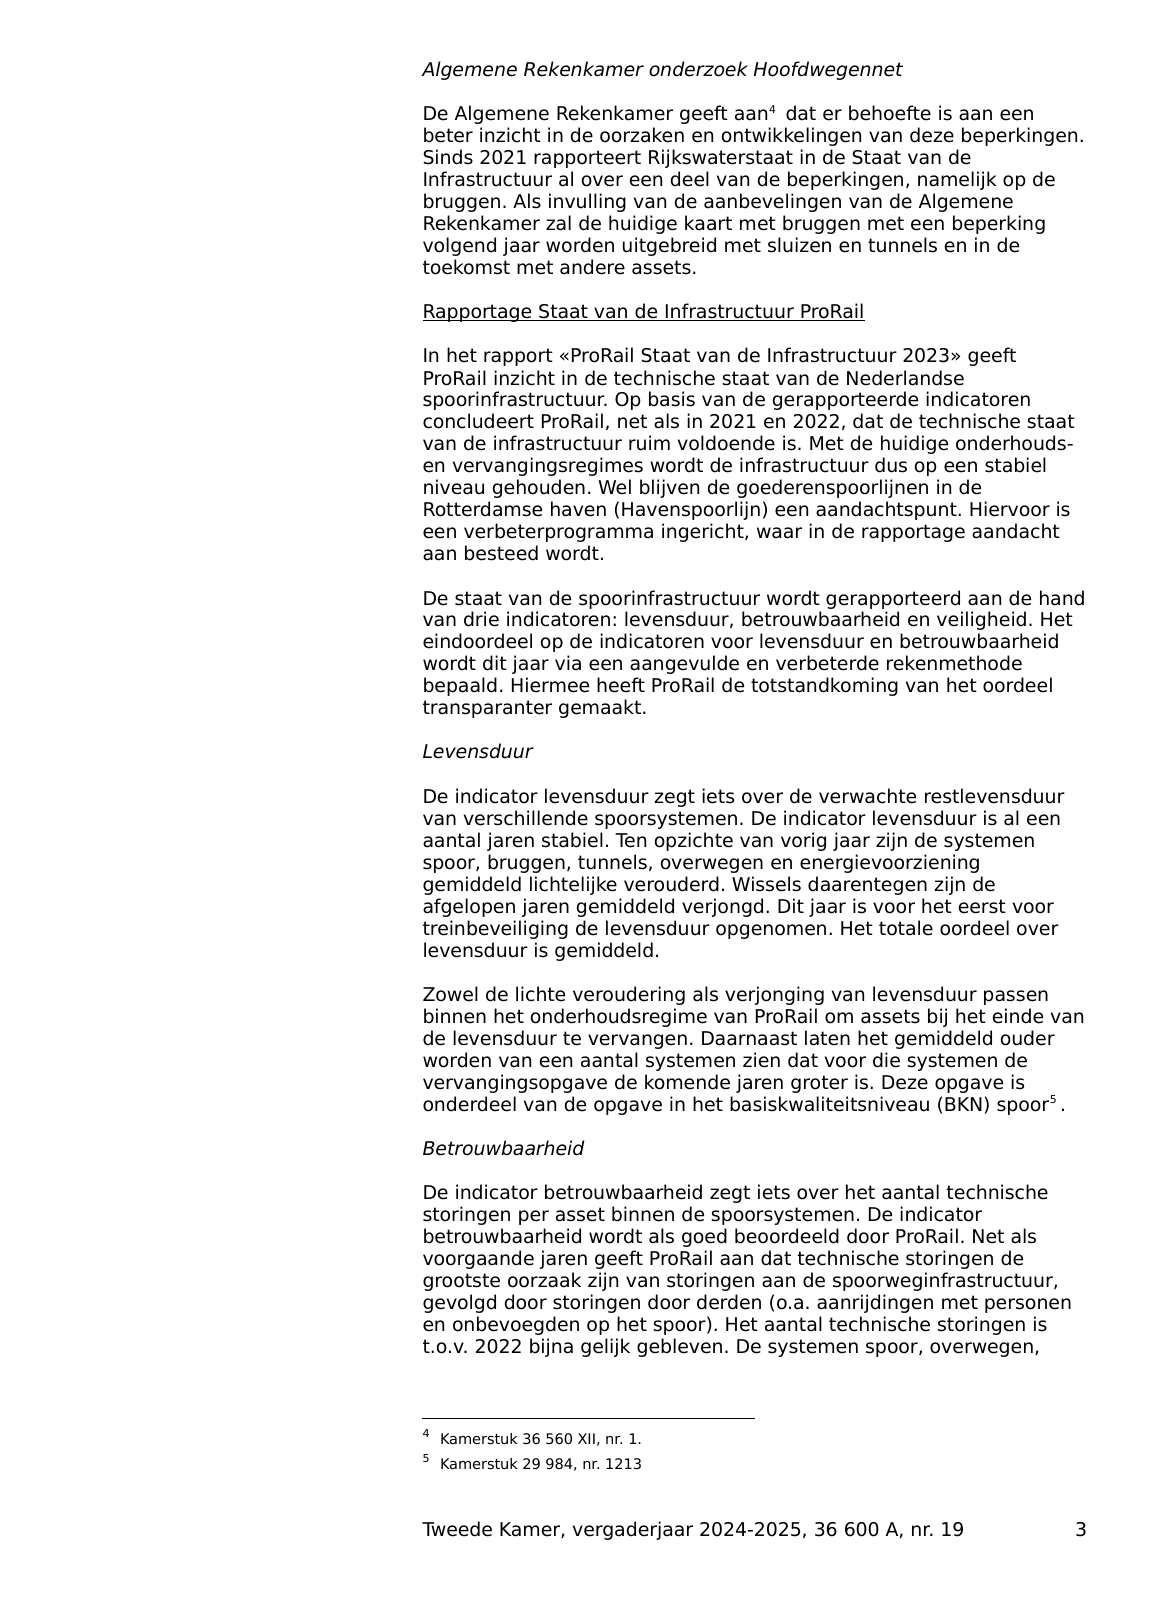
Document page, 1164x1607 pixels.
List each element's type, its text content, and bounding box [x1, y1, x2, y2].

text De indicator levensduur zegt iets over de verwachte restlevensduur van verschillende spoorsystemen. De indicator levensduur is al een aantal jaren stabiel. Ten opzichte van vorig jaar zijn de systemen spoor, bruggen, tunnels, overwegen en energievoorziening gemiddeld lichtelijke verouderd. Wissels daarentegen zijn de afgelopen jaren gemiddeld verjongd. Dit jaar is voor het eerst voor treinbeveiliging de levensduur opgenomen. Het totale oordeel over levensduur is gemiddeld. [422, 786, 1087, 961]
subtitle Levensduur [422, 741, 1087, 763]
subtitle Betrouwbaarheid [422, 1138, 1087, 1160]
text Kamerstuk 36 560 XII, nr. 1. [422, 1427, 1087, 1449]
text De indicator betrouwbaarheid zegt iets over het aantal technische storingen per asset binnen de spoorsystemen. De indicator betrouwbaarheid wordt als goed beoordeeld door ProRail. Net als voorgaande jaren geeft ProRail aan dat technische storingen de grootste oorzaak zijn van storingen aan de spoorweginfrastructuur, gevolgd door storingen door derden (o.a. aanrijdingen met personen en onbevoegden op het spoor). Het aantal technische storingen is t.o.v. 2022 bijna gelijk gebleven. De systemen spoor, overwegen, [422, 1182, 1087, 1358]
text Zowel de lichte veroudering als verjonging van levensduur passen binnen het onderhoudsregime van ProRail om assets bij het einde van de levensduur te vervangen. Daarnaast laten het gemiddeld ouder worden van een aantal systemen zien dat voor die systemen de vervangingsopgave de komende jaren groter is. Deze opgave is onderdeel van de opgave in het basiskwaliteitsniveau (BKN) spoor. [422, 984, 1087, 1116]
text Kamerstuk 29 984, nr. 1213 [422, 1452, 1087, 1474]
subtitle Algemene Rekenkamer onderzoek Hoofdwegennet [422, 59, 1087, 81]
subtitle Rapportage Staat van de Infrastructuur ProRail [422, 301, 1087, 323]
text De Algemene Rekenkamer geeft aan dat er behoefte is aan een beter inzicht in de oorzaken en ontwikkelingen van deze beperkingen. Sinds 2021 rapporteert Rijkswaterstaat in de Staat van de Infrastructuur al over een deel van de beperkingen, namelijk op de bruggen. Als invulling van de aanbevelingen van de Algemene Rekenkamer zal de huidige kaart met bruggen met een beperking volgend jaar worden uitgebreid met sluizen en tunnels en in de toekomst met andere assets. [422, 103, 1087, 279]
text De staat van de spoorinfrastructuur wordt gerapporteerd aan de hand van drie indicatoren: levensduur, betrouwbaarheid en veiligheid. Het eindoordeel op de indicatoren voor levensduur en betrouwbaarheid wordt dit jaar via een aangevulde en verbeterde rekenmethode bepaald. Hiermee heeft ProRail de totstandkoming van het oordeel transparanter gemaakt. [422, 587, 1087, 719]
text In het rapport «ProRail Staat van de Infrastructuur 2023» geeft ProRail inzicht in de technische staat van de Nederlandse spoorinfrastructuur. Op basis van de gerapporteerde indicatoren concludeert ProRail, net als in 2021 en 2022, dat de technische staat van de infrastructuur ruim voldoende is. Met de huidige onderhouds- en vervangingsregimes wordt de infrastructuur dus op een stabiel niveau gehouden. Wel blijven de goederenspoorlijnen in de Rotterdamse haven (Havenspoorlijn) een aandachtspunt. Hiervoor is een verbeterprogramma ingericht, waar in de rapportage aandacht aan besteed wordt. [422, 345, 1087, 565]
